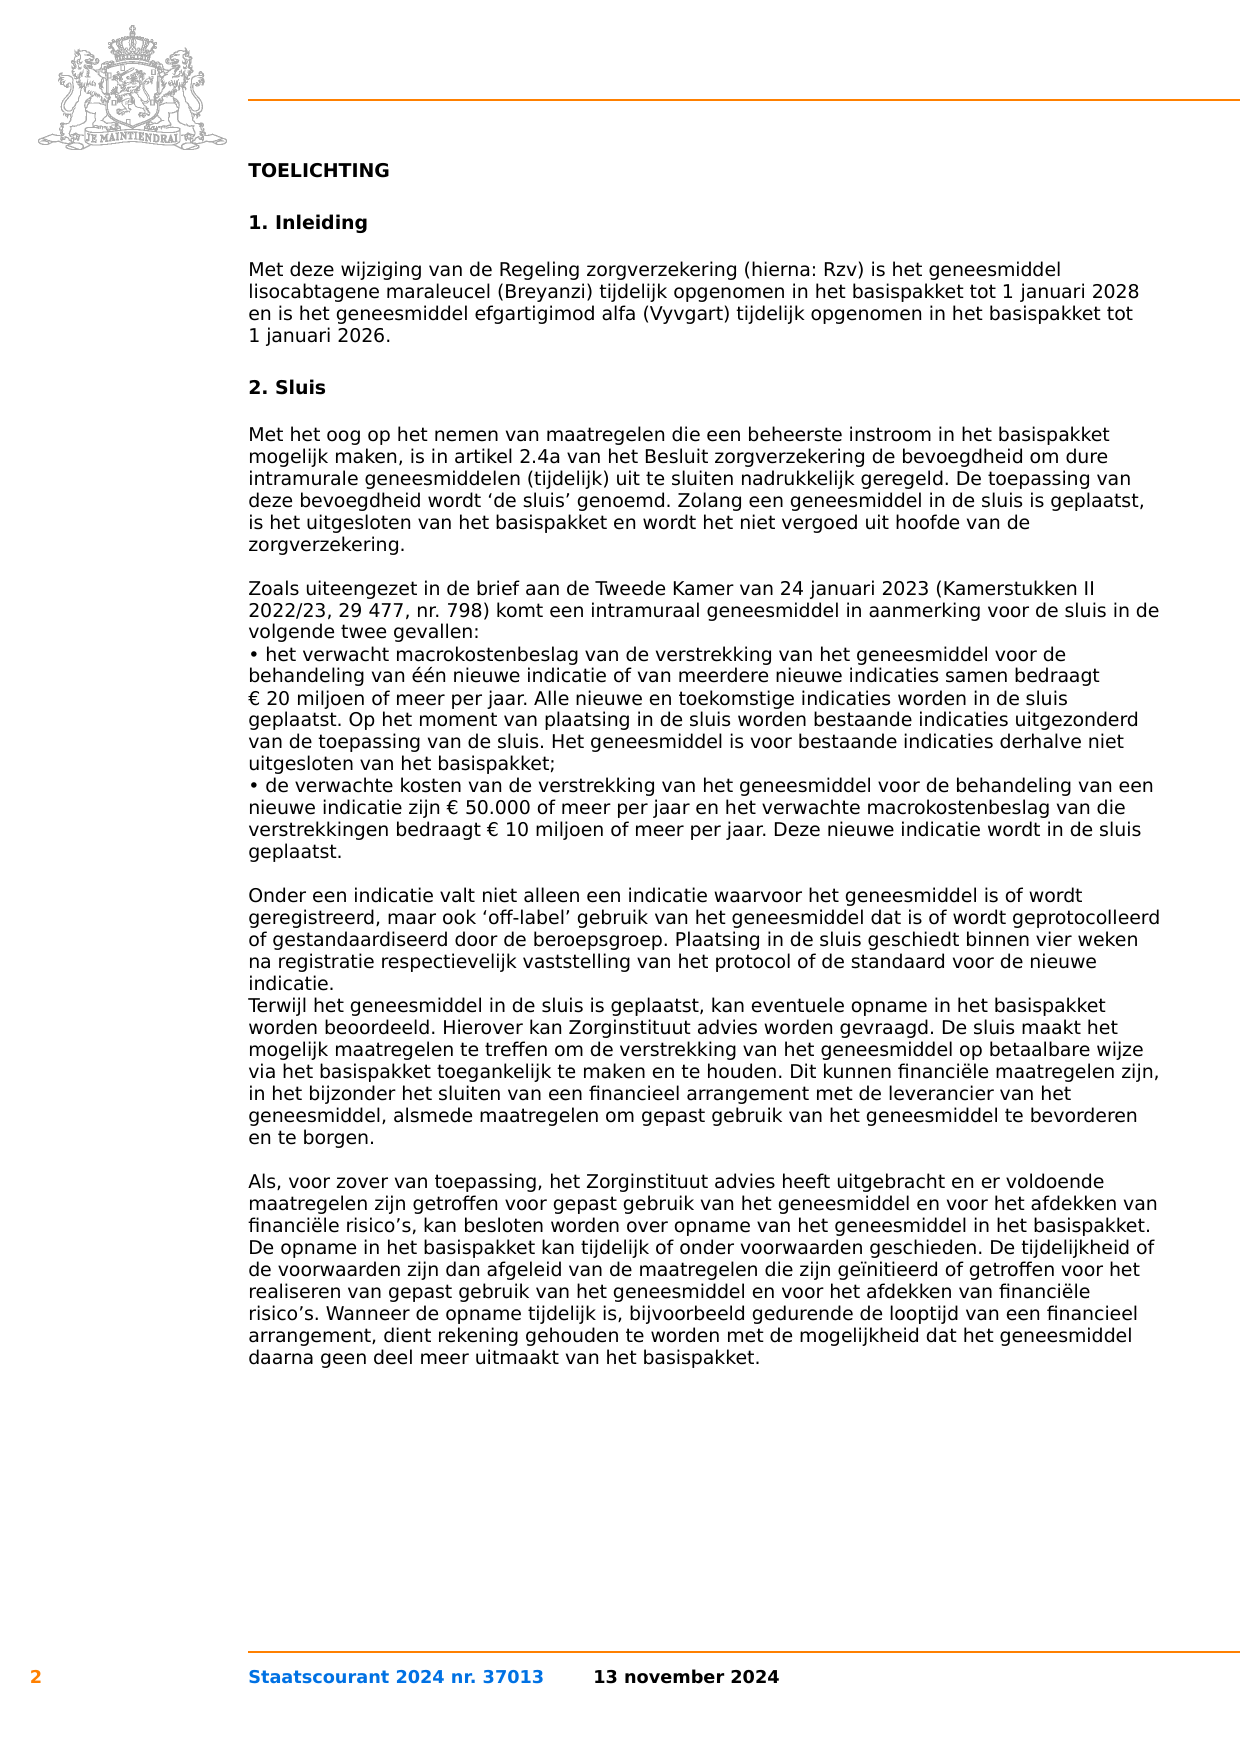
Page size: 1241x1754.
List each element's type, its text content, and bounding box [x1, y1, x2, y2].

text Zoals uiteengezet in de brief aan de Tweede Kamer van 24 januari 2023 (Kamerstukken II 2022/23, 29 477, nr. 798) komt een intramuraal geneesmiddel in aanmerking voor de sluis in de volgende twee gevallen: [248, 577, 1163, 643]
subtitle TOELICHTING [248, 160, 1163, 182]
text Onder een indicatie valt niet alleen een indicatie waarvoor het geneesmiddel is of wordt geregistreerd, maar ook ‘off-label’ gebruik van het geneesmiddel dat is of wordt geprotocolleerd of gestandaardiseerd door de beroepsgroep. Plaatsing in de sluis geschiedt binnen vier weken na registratie respectievelijk vaststelling van het protocol of de standaard voor de nieuwe indicatie. [248, 885, 1163, 995]
text De opname in het basispakket kan tijdelijk of onder voorwaarden geschieden. De tijdelijkheid of de voorwaarden zijn dan afgeleid van de maatregelen die zijn geïnitieerd of getroffen voor het realiseren van gepast gebruik van het geneesmiddel en voor het afdekken van financiële risico’s. Wanneer de opname tijdelijk is, bijvoorbeeld gedurende de looptijd van een financieel arrangement, dient rekening gehouden te worden met de mogelijkheid dat het geneesmiddel daarna geen deel meer uitmaakt van het basispakket. [248, 1237, 1163, 1368]
subtitle 2. Sluis [248, 377, 1163, 399]
text Als, voor zover van toepassing, het Zorginstituut advies heeft uitgebracht en er voldoende maatregelen zijn getroffen voor gepast gebruik van het geneesmiddel en voor het afdekken van financiële risico’s, kan besloten worden over opname van het geneesmiddel in het basispakket. [248, 1171, 1163, 1237]
text Terwijl het geneesmiddel in de sluis is geplaatst, kan eventuele opname in het basispakket worden beoordeeld. Hierover kan Zorginstituut advies worden gevraagd. De sluis maakt het mogelijk maatregelen te treffen om de verstrekking van het geneesmiddel op betaalbare wijze via het basispakket toegankelijk te maken en te houden. Dit kunnen financiële maatregelen zijn, in het bijzonder het sluiten van een financieel arrangement met de leverancier van het geneesmiddel, alsmede maatregelen om gepast gebruik van het geneesmiddel te bevorderen en te borgen. [248, 995, 1163, 1149]
text • het verwacht macrokostenbeslag van de verstrekking van het geneesmiddel voor de behandeling van één nieuwe indicatie of van meerdere nieuwe indicaties samen bedraagt € 20 miljoen of meer per jaar. Alle nieuwe en toekomstige indicaties worden in de sluis geplaatst. Op het moment van plaatsing in de sluis worden bestaande indicaties uitgezonderd van de toepassing van de sluis. Het geneesmiddel is voor bestaande indicaties derhalve niet uitgesloten van het basispakket; [248, 643, 1163, 775]
subtitle 1. Inleiding [248, 212, 1163, 234]
text • de verwachte kosten van de verstrekking van het geneesmiddel voor de behandeling van een nieuwe indicatie zijn € 50.000 of meer per jaar en het verwachte macrokostenbeslag van die verstrekkingen bedraagt € 10 miljoen of meer per jaar. Deze nieuwe indicatie wordt in de sluis geplaatst. [248, 775, 1163, 863]
picture [38, 25, 227, 150]
text Met het oog op het nemen van maatregelen die een beheerste instroom in het basispakket mogelijk maken, is in artikel 2.4a van het Besluit zorgverzekering de bevoegdheid om dure intramurale geneesmiddelen (tijdelijk) uit te sluiten nadrukkelijk geregeld. De toepassing van deze bevoegdheid wordt ‘de sluis’ genoemd. Zolang een geneesmiddel in de sluis is geplaatst, is het uitgesloten van het basispakket en wordt het niet vergoed uit hoofde van de zorgverzekering. [248, 424, 1163, 556]
text Met deze wijziging van de Regeling zorgverzekering (hierna: Rzv) is het geneesmiddel lisocabtagene maraleucel (Breyanzi) tijdelijk opgenomen in het basispakket tot 1 januari 2028 en is het geneesmiddel efgartigimod alfa (Vyvgart) tijdelijk opgenomen in het basispakket tot 1 januari 2026. [248, 259, 1163, 347]
